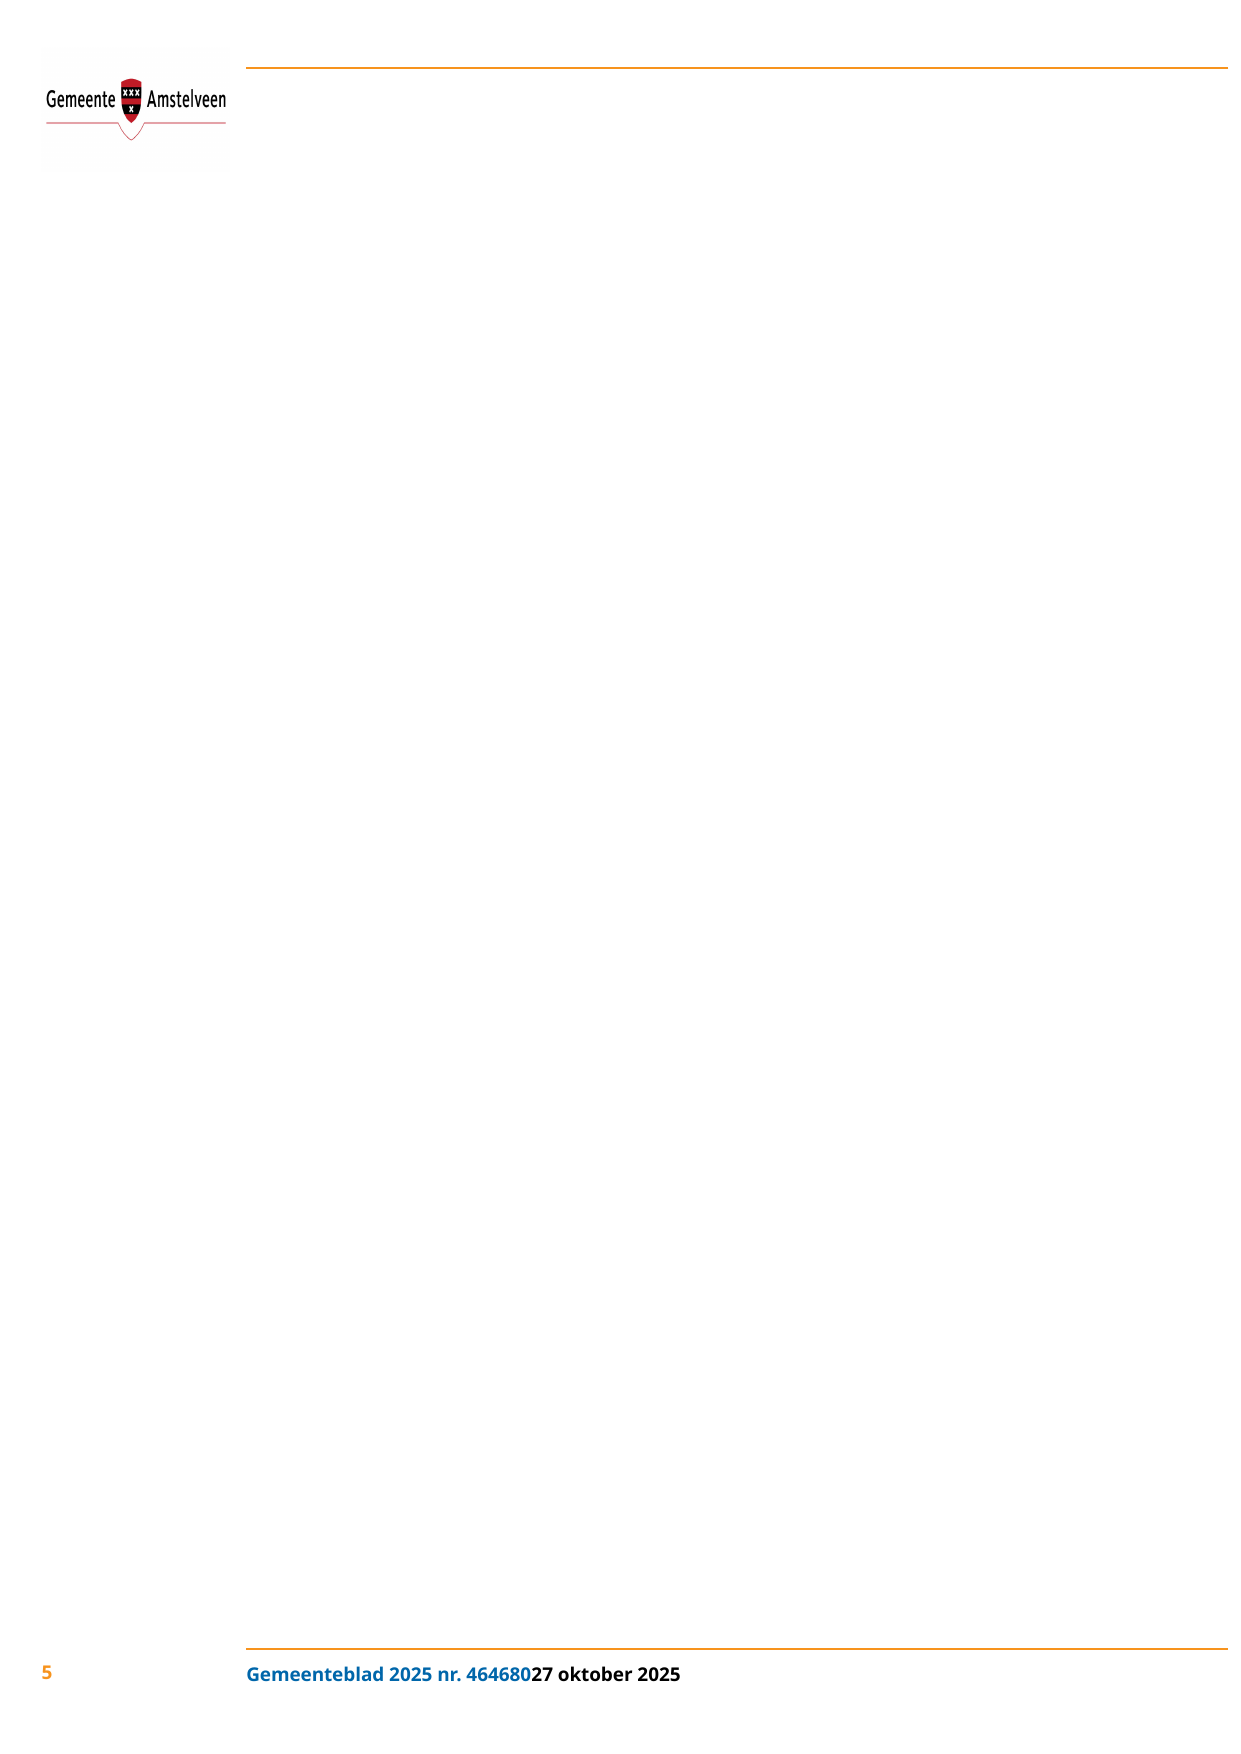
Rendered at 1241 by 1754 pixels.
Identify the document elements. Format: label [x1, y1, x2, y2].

picture [41, 47, 231, 172]
